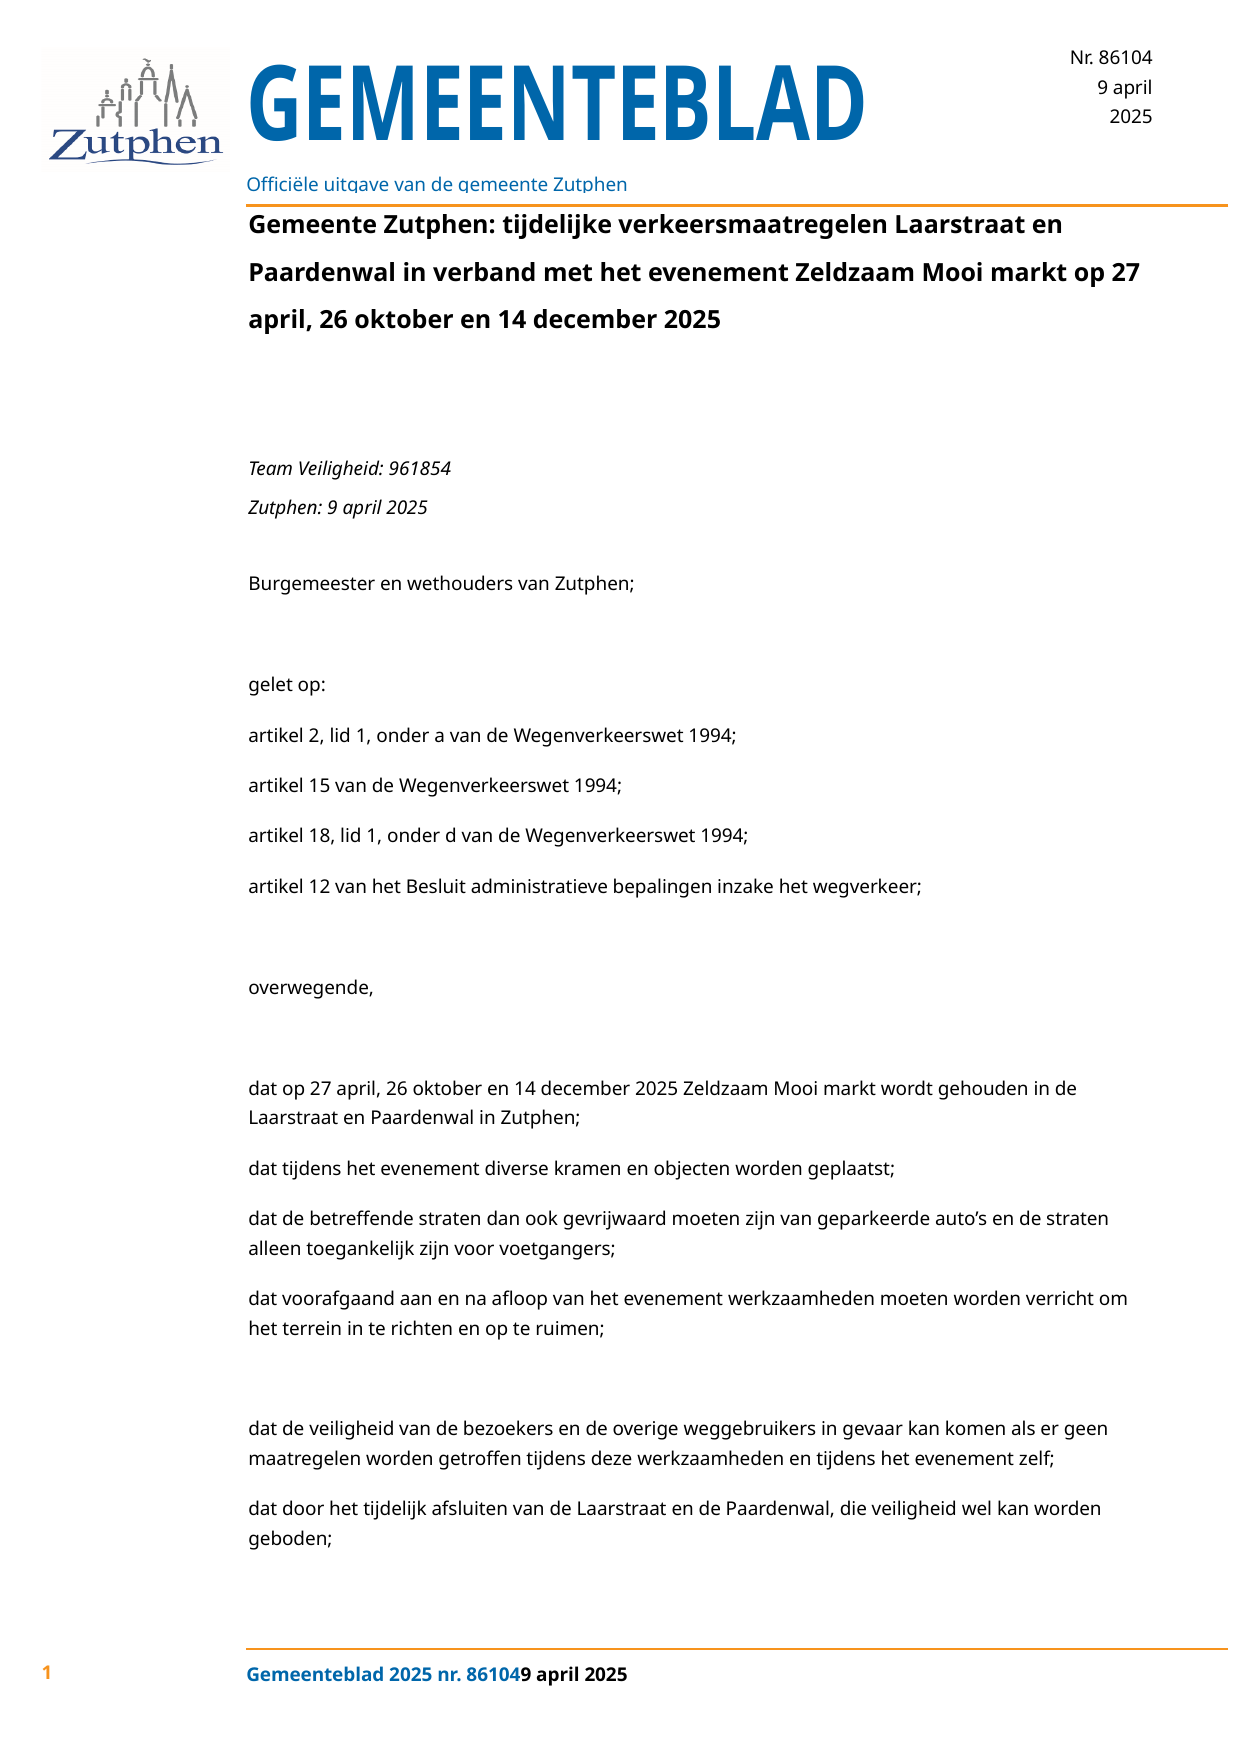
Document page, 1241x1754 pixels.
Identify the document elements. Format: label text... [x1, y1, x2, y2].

text overwegende, [248, 974, 1152, 1000]
text dat de veiligheid van de bezoekers en de overige weggebruikers in gevaar kan komen als er geen maatregelen worden getroffen tijdens deze werkzaamheden en tijdens het evenement zelf; [248, 1416, 1152, 1471]
text Team Veiligheid: 961854 [248, 455, 1152, 481]
text dat op 27 april, 26 oktober en 14 december 2025 Zeldzaam Mooi markt wordt gehouden in de Laarstraat en Paardenwal in Zutphen; [248, 1075, 1152, 1130]
text dat de betreffende straten dan ook gevrijwaard moeten zijn van geparkeerde auto’s en de straten alleen toegankelijk zijn voor voetgangers; [248, 1205, 1152, 1261]
picture [41, 47, 231, 172]
text artikel 18, lid 1, onder d van de Wegenverkeerswet 1994; [248, 823, 1152, 848]
text gelet op: [248, 671, 1152, 697]
text dat tijdens het evenement diverse kramen en objecten worden geplaatst; [248, 1155, 1152, 1181]
text artikel 12 van het Besluit administratieve bepalingen inzake het wegverkeer; [248, 873, 1152, 899]
text artikel 2, lid 1, onder a van de Wegenverkeerswet 1994; [248, 722, 1152, 748]
text Gemeente Zutphen: tijdelijke verkeersmaatregelen Laarstraat en Paardenwal in verband met het evenement Zeldzaam Mooi markt op 27 april, 26 oktober en 14 december 2025 [248, 207, 1152, 336]
text Zutphen: 9 april 2025 [248, 494, 1152, 520]
text dat door het tijdelijk afsluiten van de Laarstraat en de Paardenwal, die veiligheid wel kan worden geboden; [248, 1496, 1152, 1551]
text Burgemeester en wethouders van Zutphen; [248, 571, 1152, 596]
text artikel 15 van de Wegenverkeerswet 1994; [248, 772, 1152, 798]
text dat voorafgaand aan en na afloop van het evenement werkzaamheden moeten worden verricht om het terrein in te richten en op te ruimen; [248, 1285, 1152, 1341]
